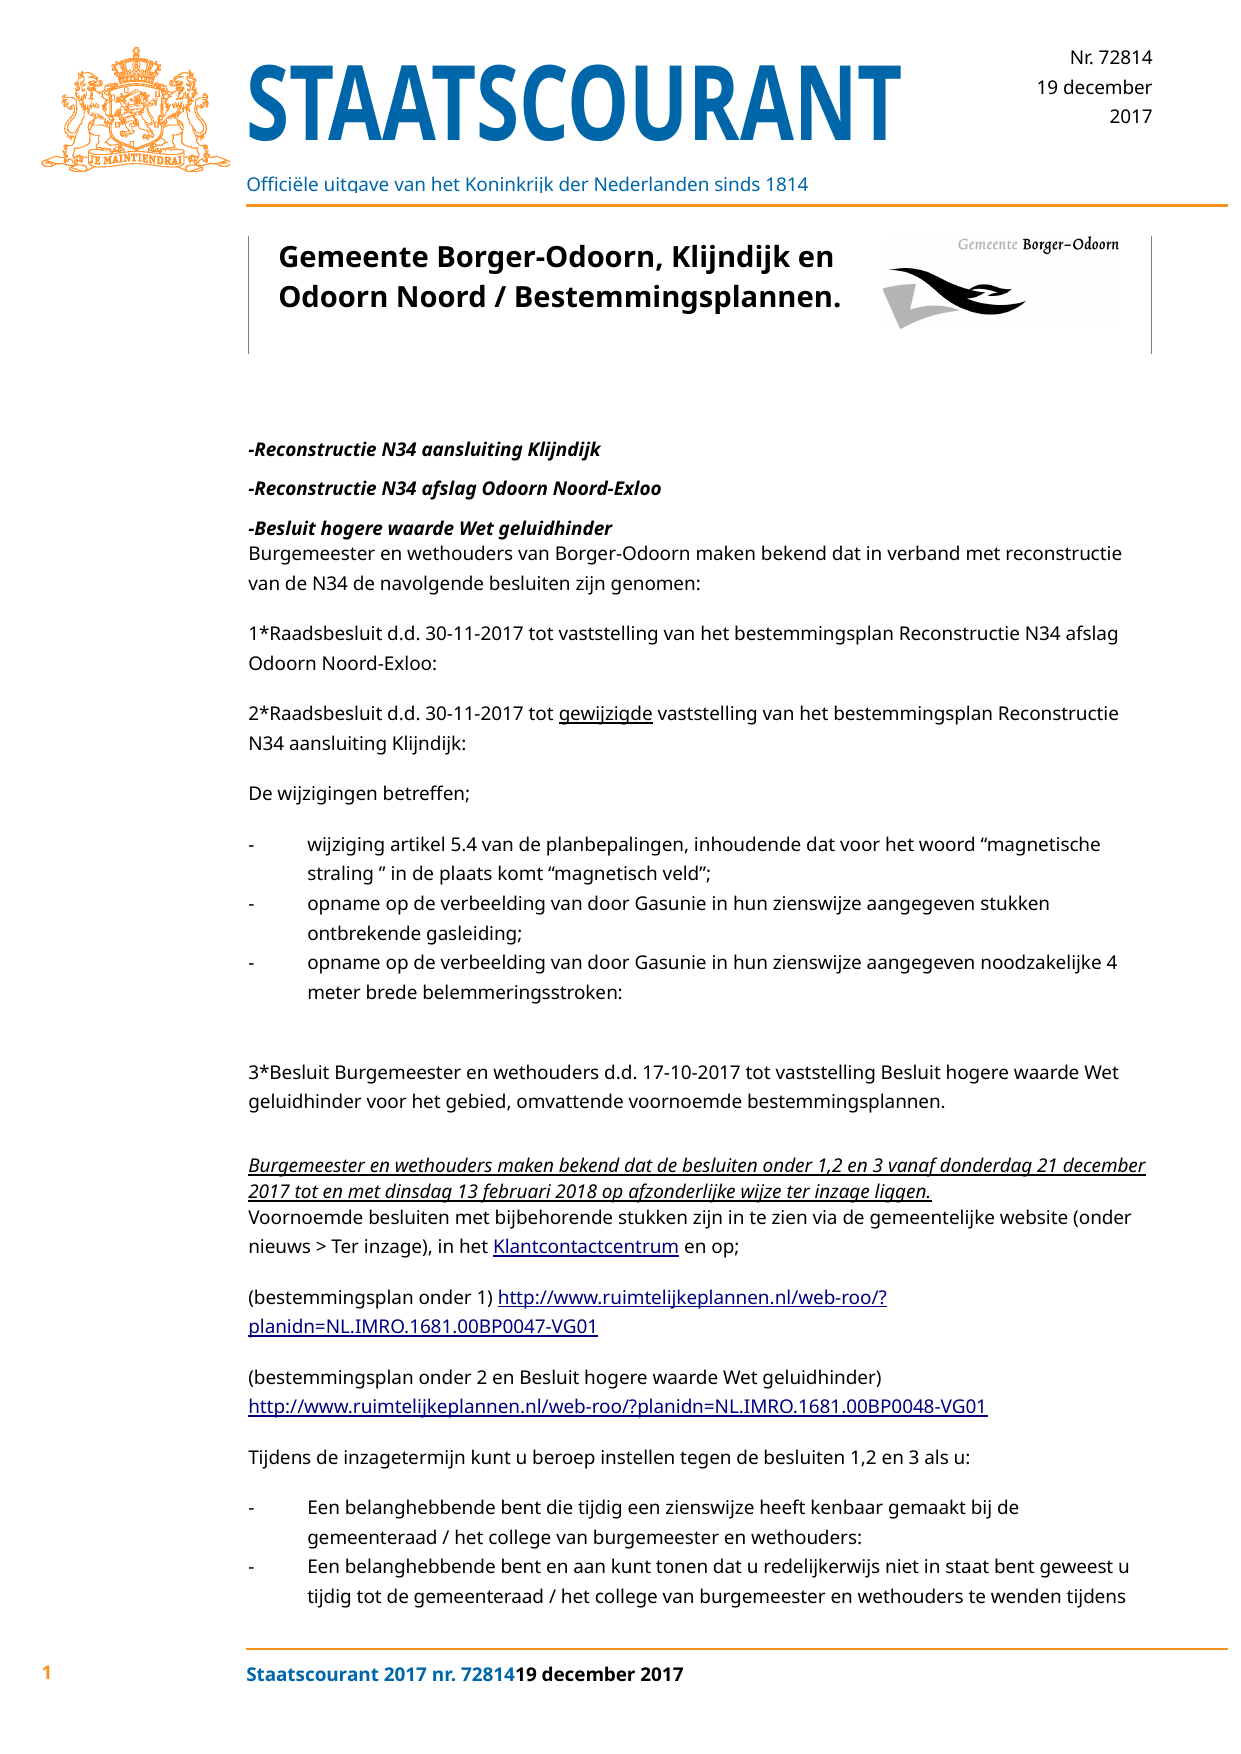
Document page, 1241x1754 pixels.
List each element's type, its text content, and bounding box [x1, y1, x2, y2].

text (bestemmingsplan onder 2 en Besluit hogere waarde Wet geluidhinder) http://www.ruimtelijkeplannen.nl/web-roo/?planidn=NL.IMRO.1681.00BP0048-VG01 [248, 1364, 1152, 1419]
list opname op de verbeelding van door Gasunie in hun zienswijze aangegeven noodzakelijke 4 meter brede belemmeringsstroken: [248, 949, 1152, 1005]
table_header Gemeente Borger-Odoorn, Klijndijk en Odoorn Noord / Bestemmingsplannen. [249, 236, 850, 354]
text -Besluit hogere waarde Wet geluidhinder [248, 515, 1152, 541]
text (bestemmingsplan onder 1) http://www.ruimtelijkeplannen.nl/web-roo/?planidn=NL.IMRO.1681.00BP0047-VG01 [248, 1284, 1152, 1339]
list opname op de verbeelding van door Gasunie in hun zienswijze aangegeven stukken ontbrekende gasleiding; [248, 890, 1152, 946]
list Een belanghebbende bent die tijdig een zienswijze heeft kenbaar gemaakt bij de gemeenteraad / het college van burgemeester en wethouders: [248, 1494, 1152, 1550]
text 1*Raadsbesluit d.d. 30-11-2017 tot vaststelling van het bestemmingsplan Reconstructie N34 afslag Odoorn Noord-Exloo: [248, 621, 1152, 676]
picture [882, 236, 1119, 329]
text Burgemeester en wethouders van Borger-Odoorn maken bekend dat in verband met reconstructie van de N34 de navolgende besluiten zijn genomen: [248, 541, 1152, 596]
text Burgemeester en wethouders maken bekend dat de besluiten onder 1,2 en 3 vanaf donderdag 21 december 2017 tot en met dinsdag 13 februari 2018 op afzonderlijke wijze ter inzage liggen. [248, 1152, 1152, 1204]
list wijziging artikel 5.4 van de planbepalingen, inhoudende dat voor het woord “magnetische straling ” in de plaats komt “magnetisch veld”; [248, 831, 1152, 886]
list Een belanghebbende bent en aan kunt tonen dat u redelijkerwijs niet in staat bent geweest u tijdig tot de gemeenteraad / het college van burgemeester en wethouders te wenden tijdens [248, 1553, 1152, 1609]
text 3*Besluit Burgemeester en wethouders d.d. 17-10-2017 tot vaststelling Besluit hogere waarde Wet geluidhinder voor het gebied, omvattende voornoemde bestemmingsplannen. [248, 1059, 1152, 1114]
text Voornoemde besluiten met bijbehorende stukken zijn in te zien via de gemeentelijke website (onder nieuws > Ter inzage), in het Klantcontactcentrum en op; [248, 1204, 1152, 1259]
table_header [850, 236, 1151, 354]
text 2*Raadsbesluit d.d. 30-11-2017 tot gewijzigde vaststelling van het bestemmingsplan Reconstructie N34 aansluiting Klijndijk: [248, 701, 1152, 756]
text -Reconstructie N34 afslag Odoorn Noord-Exloo [248, 476, 1152, 501]
picture [41, 47, 231, 172]
text -Reconstructie N34 aansluiting Klijndijk [248, 436, 1152, 462]
text De wijzigingen betreffen; [248, 781, 1152, 806]
text Tijdens de inzagetermijn kunt u beroep instellen tegen de besluiten 1,2 en 3 als u: [248, 1444, 1152, 1470]
